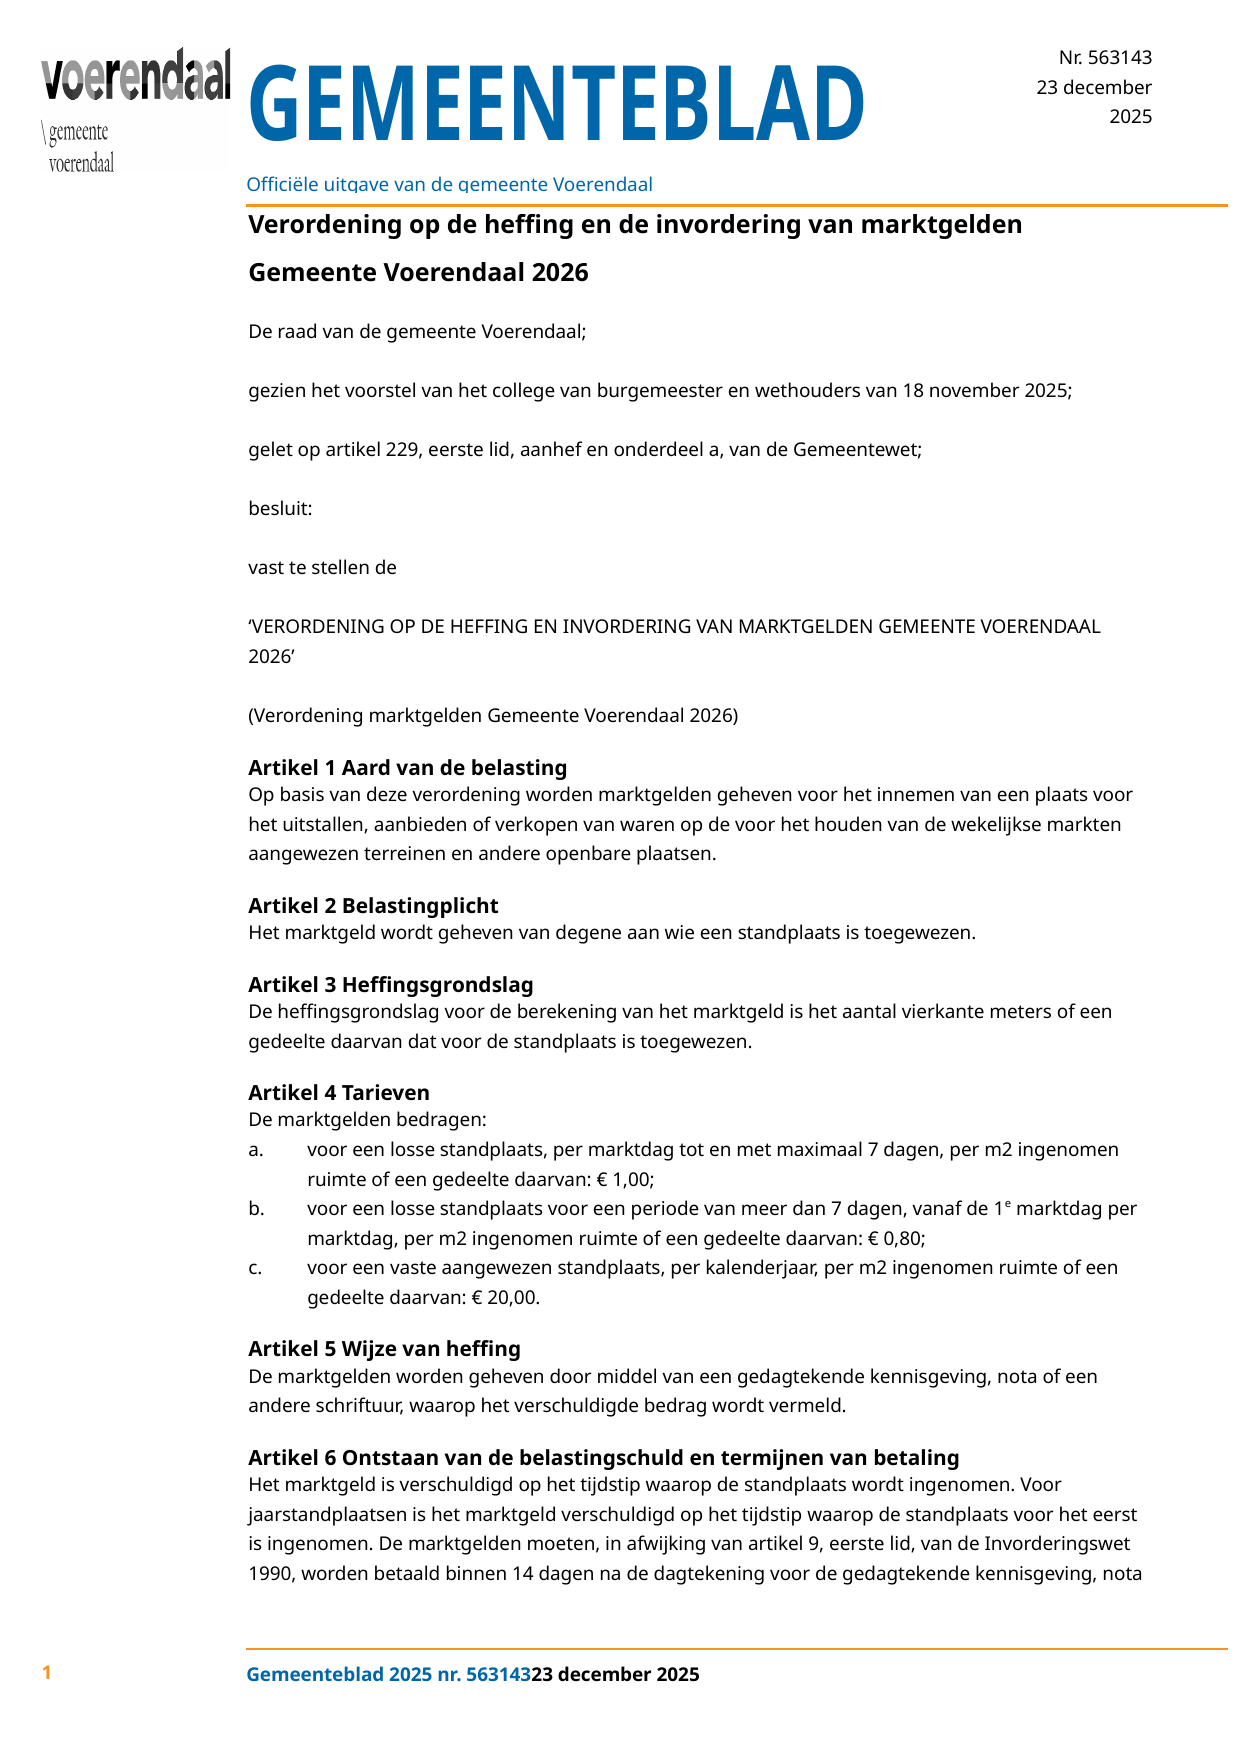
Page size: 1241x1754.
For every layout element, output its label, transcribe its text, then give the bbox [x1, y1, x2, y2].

text Artikel 5 Wijze van heffing [248, 1334, 1152, 1363]
text Artikel 3 Heffingsgrondslag [248, 970, 1152, 998]
text Op basis van deze verordening worden marktgelden geheven voor het innemen van een plaats voor het uitstallen, aanbieden of verkopen van waren op de voor het houden van de wekelijkse markten aangewezen terreinen en andere openbare plaatsen. [248, 781, 1152, 866]
picture [41, 47, 231, 172]
text De marktgelden bedragen: [248, 1107, 1152, 1132]
text (Verordening marktgelden Gemeente Voerendaal 2026) [248, 702, 1152, 728]
text Artikel 1 Aard van de belasting [248, 753, 1152, 781]
text Artikel 2 Belastingplicht [248, 891, 1152, 919]
list voor een losse standplaats, per marktdag tot en met maximaal 7 dagen, per m2 ingenomen ruimte of een gedeelte daarvan: € 1,00; [248, 1136, 1152, 1192]
text gelet op artikel 229, eerste lid, aanhef en onderdeel a, van de Gemeentewet; [248, 436, 1152, 462]
list voor een losse standplaats voor een periode van meer dan 7 dagen, vanaf de 1e marktdag per marktdag, per m2 ingenomen ruimte of een gedeelte daarvan: € 0,80; [248, 1195, 1152, 1251]
text Verordening op de heffing en de invordering van marktgelden Gemeente Voerendaal 2026 [248, 207, 1152, 288]
text Het marktgeld wordt geheven van degene aan wie een standplaats is toegewezen. [248, 919, 1152, 945]
text gezien het voorstel van het college van burgemeester en wethouders van 18 november 2025; [248, 377, 1152, 403]
text Het marktgeld is verschuldigd op het tijdstip waarop de standplaats wordt ingenomen. Voor jaarstandplaatsen is het marktgeld verschuldigd op het tijdstip waarop de standplaats voor het eerst is ingenomen. De marktgelden moeten, in afwijking van artikel 9, eerste lid, van de Invorderingswet 1990, worden betaald binnen 14 dagen na de dagtekening voor de gedagtekende kennisgeving, nota [248, 1471, 1152, 1586]
text Artikel 4 Tarieven [248, 1078, 1152, 1107]
text besluit: [248, 495, 1152, 521]
list voor een vaste aangewezen standplaats, per kalenderjaar, per m2 ingenomen ruimte of een gedeelte daarvan: € 20,00. [248, 1254, 1152, 1310]
text De raad van de gemeente Voerendaal; [248, 318, 1152, 344]
text vast te stellen de [248, 554, 1152, 580]
text ‘VERORDENING OP DE HEFFING EN INVORDERING VAN MARKTGELDEN GEMEENTE VOERENDAAL 2026’ [248, 614, 1152, 669]
text De heffingsgrondslag voor de berekening van het marktgeld is het aantal vierkante meters of een gedeelte daarvan dat voor de standplaats is toegewezen. [248, 998, 1152, 1053]
text Artikel 6 Ontstaan van de belastingschuld en termijnen van betaling [248, 1443, 1152, 1471]
text De marktgelden worden geheven door middel van een gedagtekende kennisgeving, nota of een andere schriftuur, waarop het verschuldigde bedrag wordt vermeld. [248, 1363, 1152, 1418]
